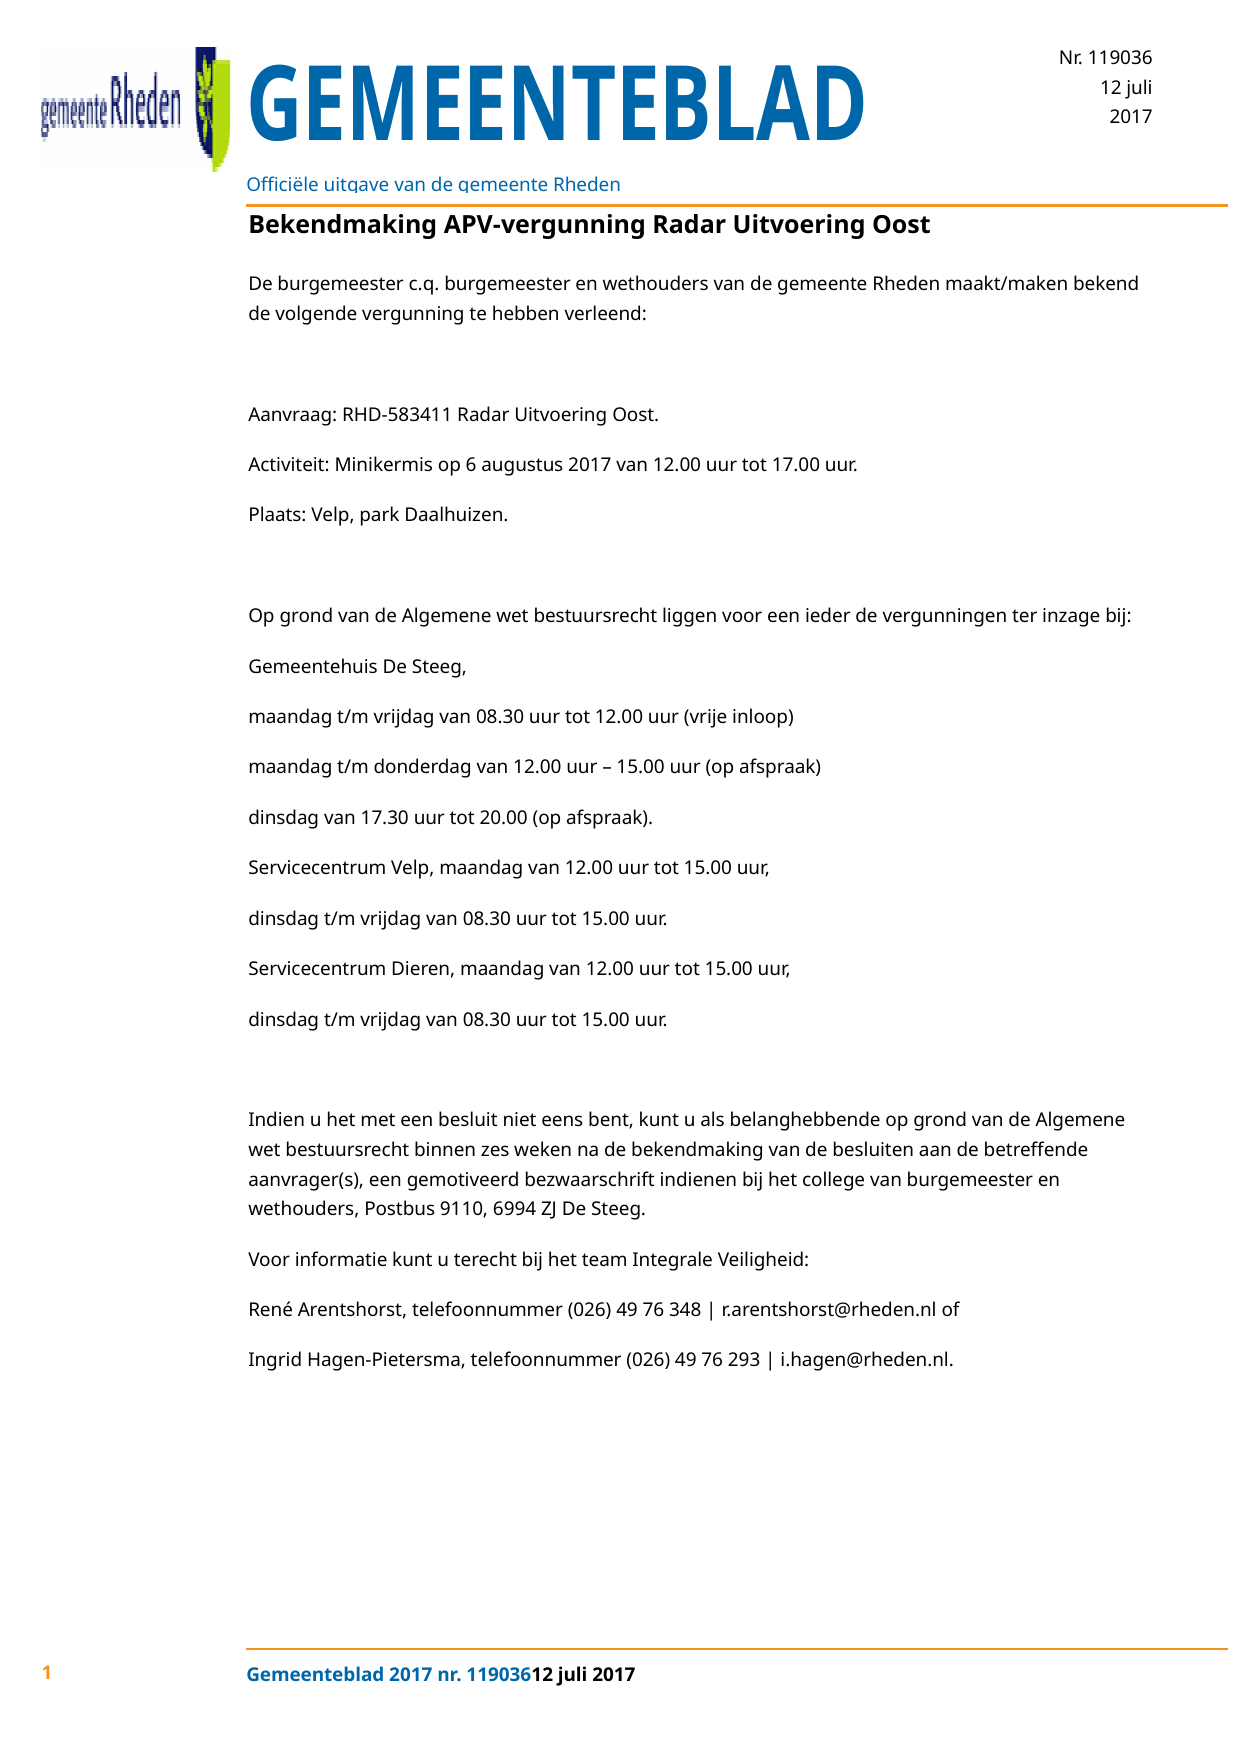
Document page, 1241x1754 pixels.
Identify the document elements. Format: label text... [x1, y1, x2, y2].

text René Arentshorst, telefoonnummer (026) 49 76 348 | r.arentshorst@rheden.nl of [248, 1296, 1152, 1322]
text Aanvraag: RHD-583411 Radar Uitvoering Oost. [248, 401, 1152, 426]
text Activiteit: Minikermis op 6 augustus 2017 van 12.00 uur tot 17.00 uur. [248, 451, 1152, 477]
picture [41, 47, 231, 172]
text maandag t/m donderdag van 12.00 uur – 15.00 uur (op afspraak) [248, 754, 1152, 779]
text dinsdag t/m vrijdag van 08.30 uur tot 15.00 uur. [248, 905, 1152, 931]
text Ingrid Hagen-Pietersma, telefoonnummer (026) 49 76 293 | i.hagen@rheden.nl. [248, 1347, 1152, 1372]
text Bekendmaking APV-vergunning Radar Uitvoering Oost [248, 207, 1152, 241]
text Op grond van de Algemene wet bestuursrecht liggen voor een ieder de vergunningen ter inzage bij: [248, 602, 1152, 628]
text Voor informatie kunt u terecht bij het team Integrale Veiligheid: [248, 1246, 1152, 1271]
text Indien u het met een besluit niet eens bent, kunt u als belanghebbende op grond van de Algemene wet bestuursrecht binnen zes weken na de bekendmaking van de besluiten aan de betreffende aanvrager(s), een gemotiveerd bezwaarschrift indienen bij het college van burgemeester en wethouders, Postbus 9110, 6994 ZJ De Steeg. [248, 1107, 1152, 1221]
text dinsdag van 17.30 uur tot 20.00 (op afspraak). [248, 804, 1152, 830]
text Servicecentrum Velp, maandag van 12.00 uur tot 15.00 uur, [248, 854, 1152, 880]
text maandag t/m vrijdag van 08.30 uur tot 12.00 uur (vrije inloop) [248, 703, 1152, 729]
text Plaats: Velp, park Daalhuizen. [248, 502, 1152, 527]
text dinsdag t/m vrijdag van 08.30 uur tot 15.00 uur. [248, 1006, 1152, 1031]
text Gemeentehuis De Steeg, [248, 653, 1152, 678]
text De burgemeester c.q. burgemeester en wethouders van de gemeente Rheden maakt/maken bekend de volgende vergunning te hebben verleend: [248, 270, 1152, 326]
text Servicecentrum Dieren, maandag van 12.00 uur tot 15.00 uur, [248, 955, 1152, 981]
